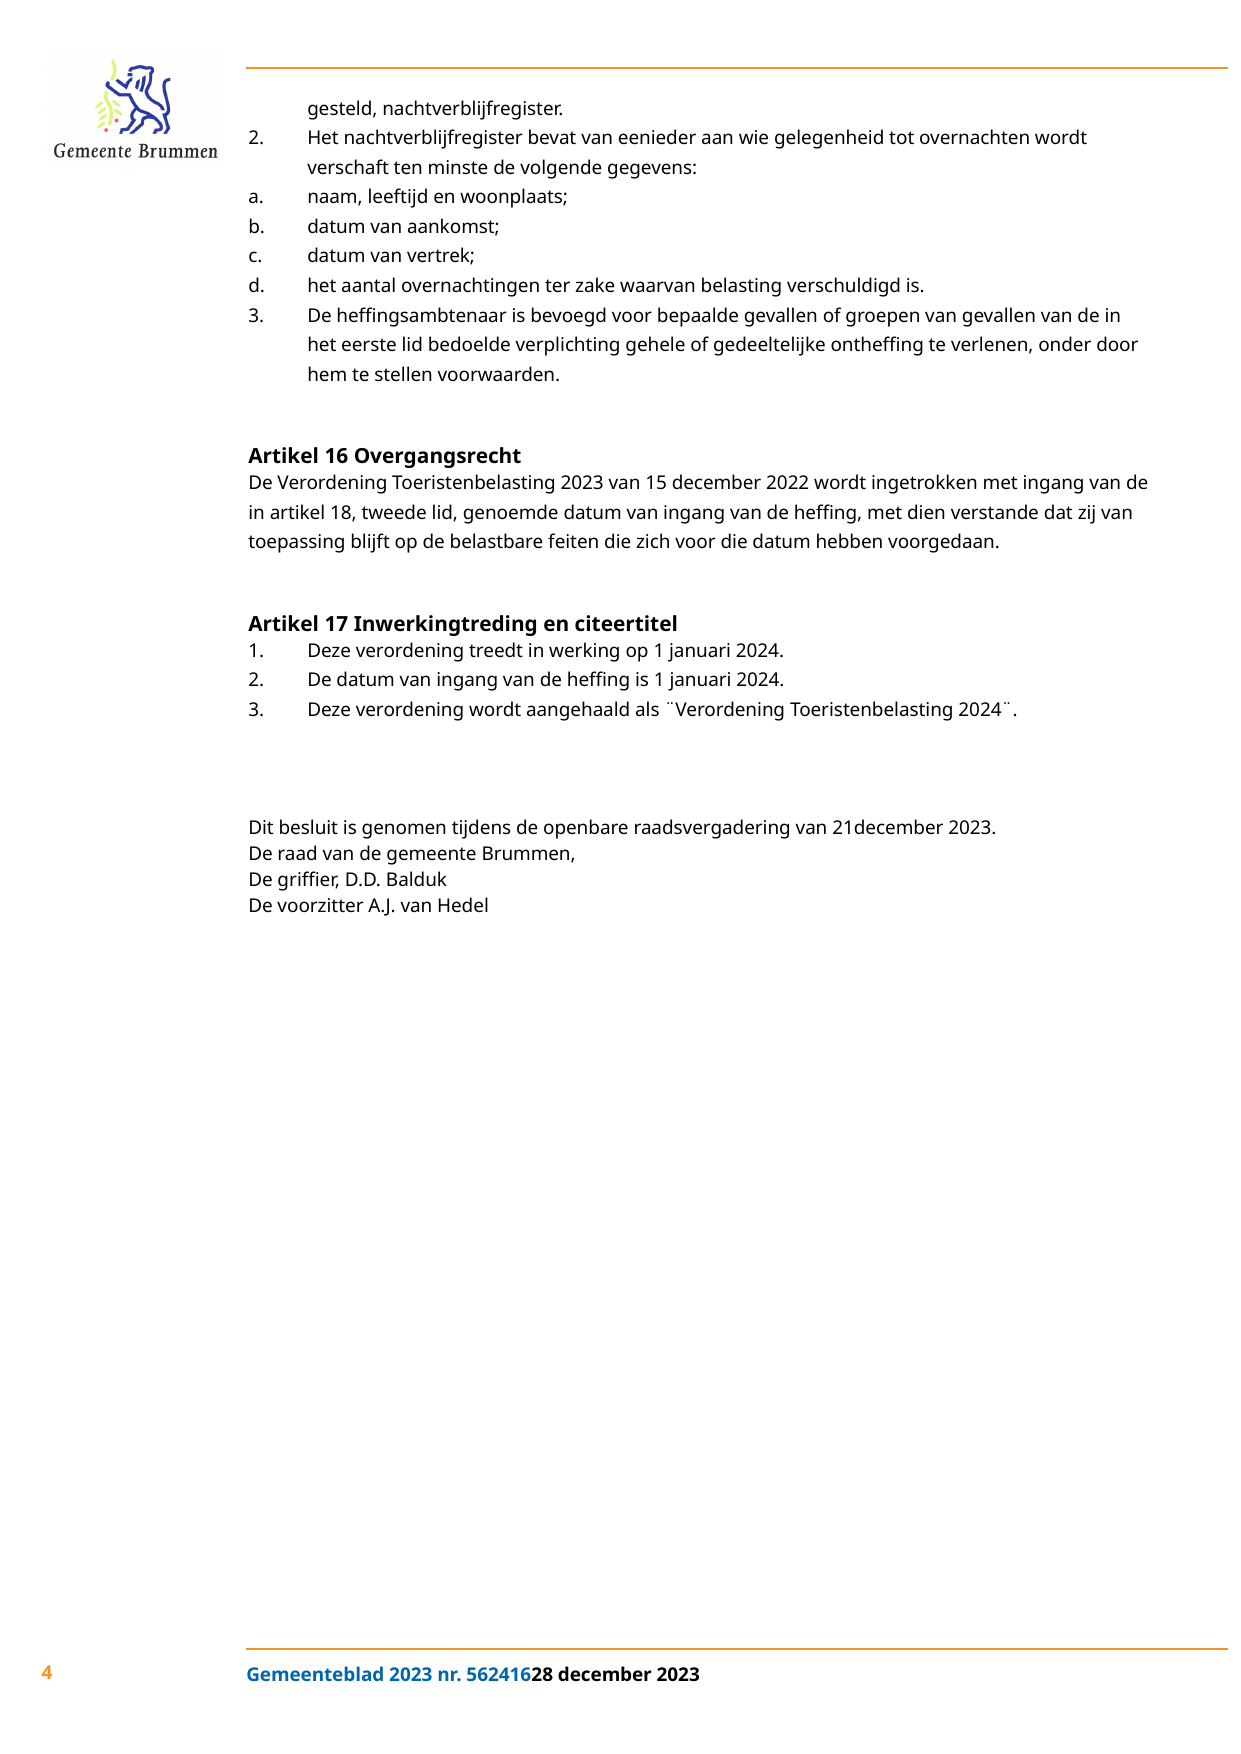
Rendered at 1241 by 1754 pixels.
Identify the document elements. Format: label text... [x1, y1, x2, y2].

text De voorzitter A.J. van Hedel [248, 892, 1152, 917]
text Artikel 16 Overgangsrecht [248, 441, 1152, 469]
text De raad van de gemeente Brummen, [248, 840, 1152, 866]
list naam, leeftijd en woonplaats; [248, 183, 1152, 209]
list gesteld, nachtverblijfregister. [248, 95, 1152, 121]
text De Verordening Toeristenbelasting 2023 van 15 december 2022 wordt ingetrokken met ingang van de in artikel 18, tweede lid, genoemde datum van ingang van de heffing, met dien verstande dat zij van toepassing blijft op de belastbare feiten die zich voor die datum hebben voorgedaan. [248, 469, 1152, 554]
text De griffier, D.D. Balduk [248, 866, 1152, 892]
list Het nachtverblijfregister bevat van eenieder aan wie gelegenheid tot overnachten wordt verschaft ten minste de volgende gegevens: [248, 124, 1152, 180]
list De heffingsambtenaar is bevoegd voor bepaalde gevallen of groepen van gevallen van de in het eerste lid bedoelde verplichting gehele of gedeeltelijke ontheffing te verlenen, onder door hem te stellen voorwaarden. [248, 302, 1152, 387]
text Artikel 17 Inwerkingtreding en citeertitel [248, 609, 1152, 637]
list Deze verordening treedt in werking op 1 januari 2024. [248, 637, 1152, 663]
text Dit besluit is genomen tijdens de openbare raadsvergadering van 21december 2023. [248, 814, 1152, 840]
list datum van aankomst; [248, 213, 1152, 239]
list Deze verordening wordt aangehaald als ¨Verordening Toeristenbelasting 2024¨. [248, 696, 1152, 722]
picture [41, 47, 231, 172]
list De datum van ingang van de heffing is 1 januari 2024. [248, 667, 1152, 692]
list het aantal overnachtingen ter zake waarvan belasting verschuldigd is. [248, 272, 1152, 298]
list datum van vertrek; [248, 243, 1152, 268]
